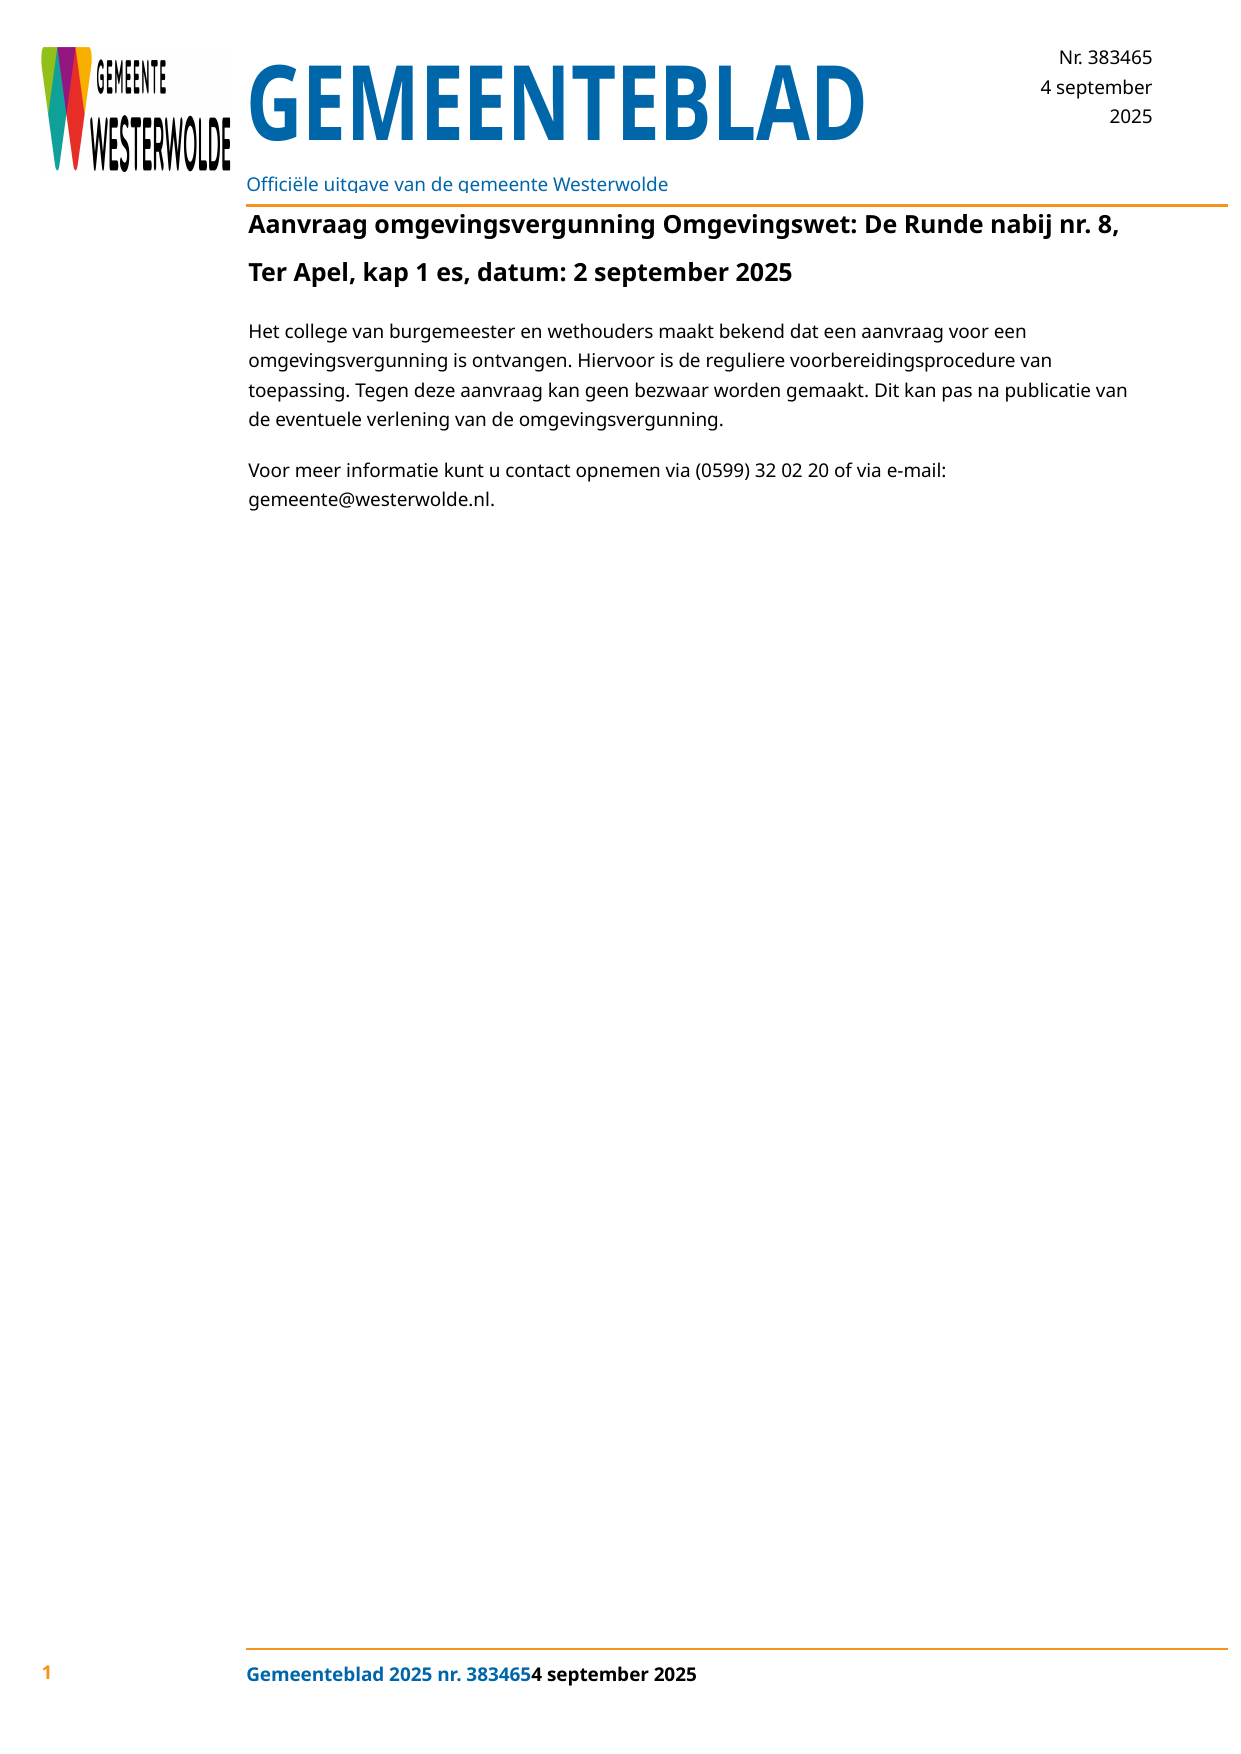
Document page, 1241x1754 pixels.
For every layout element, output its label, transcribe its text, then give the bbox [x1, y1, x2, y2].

text Aanvraag omgevingsvergunning Omgevingswet: De Runde nabij nr. 8, Ter Apel, kap 1 es, datum: 2 september 2025 [248, 207, 1152, 288]
text Voor meer informatie kunt u contact opnemen via (0599) 32 02 20 of via e-mail: gemeente@westerwolde.nl. [248, 457, 1152, 512]
picture [41, 47, 231, 172]
text Het college van burgemeester en wethouders maakt bekend dat een aanvraag voor een omgevingsvergunning is ontvangen. Hiervoor is de reguliere voorbereidingsprocedure van toepassing. Tegen deze aanvraag kan geen bezwaar worden gemaakt. Dit kan pas na publicatie van de eventuele verlening van de omgevingsvergunning. [248, 318, 1152, 432]
